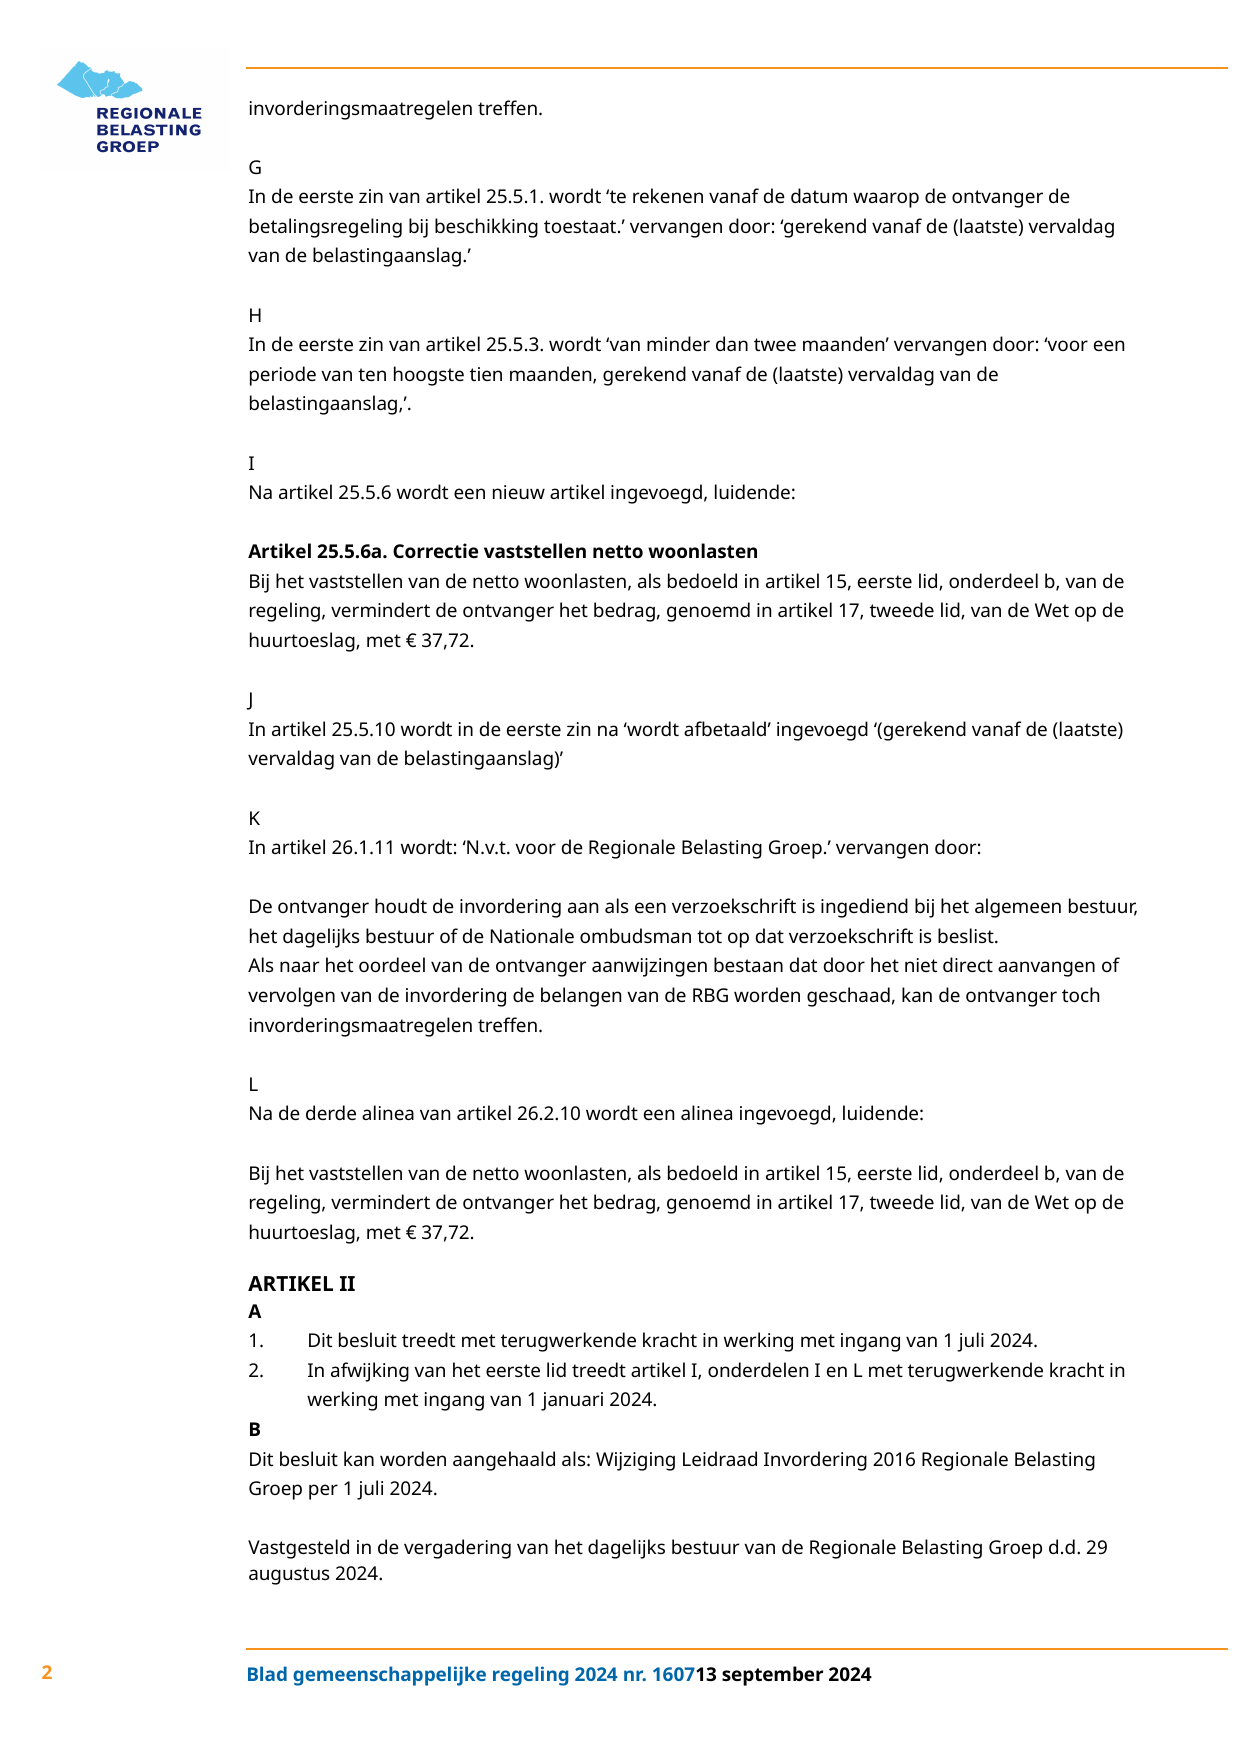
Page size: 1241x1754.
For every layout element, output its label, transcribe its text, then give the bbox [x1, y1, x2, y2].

text A [248, 1298, 1152, 1323]
text Dit besluit kan worden aangehaald als: Wijziging Leidraad Invordering 2016 Regionale Belasting Groep per 1 juli 2024. [248, 1446, 1152, 1501]
text Na de derde alinea van artikel 26.2.10 wordt een alinea ingevoegd, luidende: [248, 1101, 1152, 1126]
text L [248, 1071, 1152, 1097]
text Bij het vaststellen van de netto woonlasten, als bedoeld in artikel 15, eerste lid, onderdeel b, van de regeling, vermindert de ontvanger het bedrag, genoemd in artikel 17, tweede lid, van de Wet op de huurtoeslag, met € 37,72. [248, 568, 1152, 653]
list Dit besluit treedt met terugwerkende kracht in werking met ingang van 1 juli 2024. [248, 1327, 1152, 1353]
text In artikel 25.5.10 wordt in de eerste zin na ‘wordt afbetaald’ ingevoegd ‘(gerekend vanaf de (laatste) vervaldag van de belastingaanslag)’ [248, 716, 1152, 771]
text H [248, 302, 1152, 328]
text Als naar het oordeel van de ontvanger aanwijzingen bestaan dat door het niet direct aanvangen of vervolgen van de invordering de belangen van de RBG worden geschaad, kan de ontvanger toch invorderingsmaatregelen treffen. [248, 953, 1152, 1038]
text ARTIKEL II [248, 1269, 1152, 1298]
text J [248, 686, 1152, 712]
text B [248, 1416, 1152, 1442]
text In de eerste zin van artikel 25.5.3. wordt ‘van minder dan twee maanden’ vervangen door: ‘voor een periode van ten hoogste tien maanden, gerekend vanaf de (laatste) vervaldag van de belastingaanslag,’. [248, 331, 1152, 416]
list In afwijking van het eerste lid treedt artikel I, onderdelen I en L met terugwerkende kracht in werking met ingang van 1 januari 2024. [248, 1357, 1152, 1412]
text De ontvanger houdt de invordering aan als een verzoekschrift is ingediend bij het algemeen bestuur, het dagelijks bestuur of de Nationale ombudsman tot op dat verzoekschrift is beslist. [248, 893, 1152, 949]
text In artikel 26.1.11 wordt: ‘N.v.t. voor de Regionale Belasting Groep.’ vervangen door: [248, 834, 1152, 860]
text Artikel 25.5.6a. Correctie vaststellen netto woonlasten [248, 538, 1152, 564]
picture [41, 47, 231, 172]
text I [248, 450, 1152, 476]
text Vastgesteld in de vergadering van het dagelijks bestuur van de Regionale Belasting Groep d.d. 29 augustus 2024. [248, 1534, 1152, 1586]
text Bij het vaststellen van de netto woonlasten, als bedoeld in artikel 15, eerste lid, onderdeel b, van de regeling, vermindert de ontvanger het bedrag, genoemd in artikel 17, tweede lid, van de Wet op de huurtoeslag, met € 37,72. [248, 1160, 1152, 1245]
text invorderingsmaatregelen treffen. [248, 95, 1152, 121]
text K [248, 805, 1152, 831]
text In de eerste zin van artikel 25.5.1. wordt ‘te rekenen vanaf de datum waarop de ontvanger de betalingsregeling bij beschikking toestaat.’ vervangen door: ‘gerekend vanaf de (laatste) vervaldag van de belastingaanslag.’ [248, 183, 1152, 268]
text Na artikel 25.5.6 wordt een nieuw artikel ingevoegd, luidende: [248, 479, 1152, 505]
text G [248, 154, 1152, 180]
